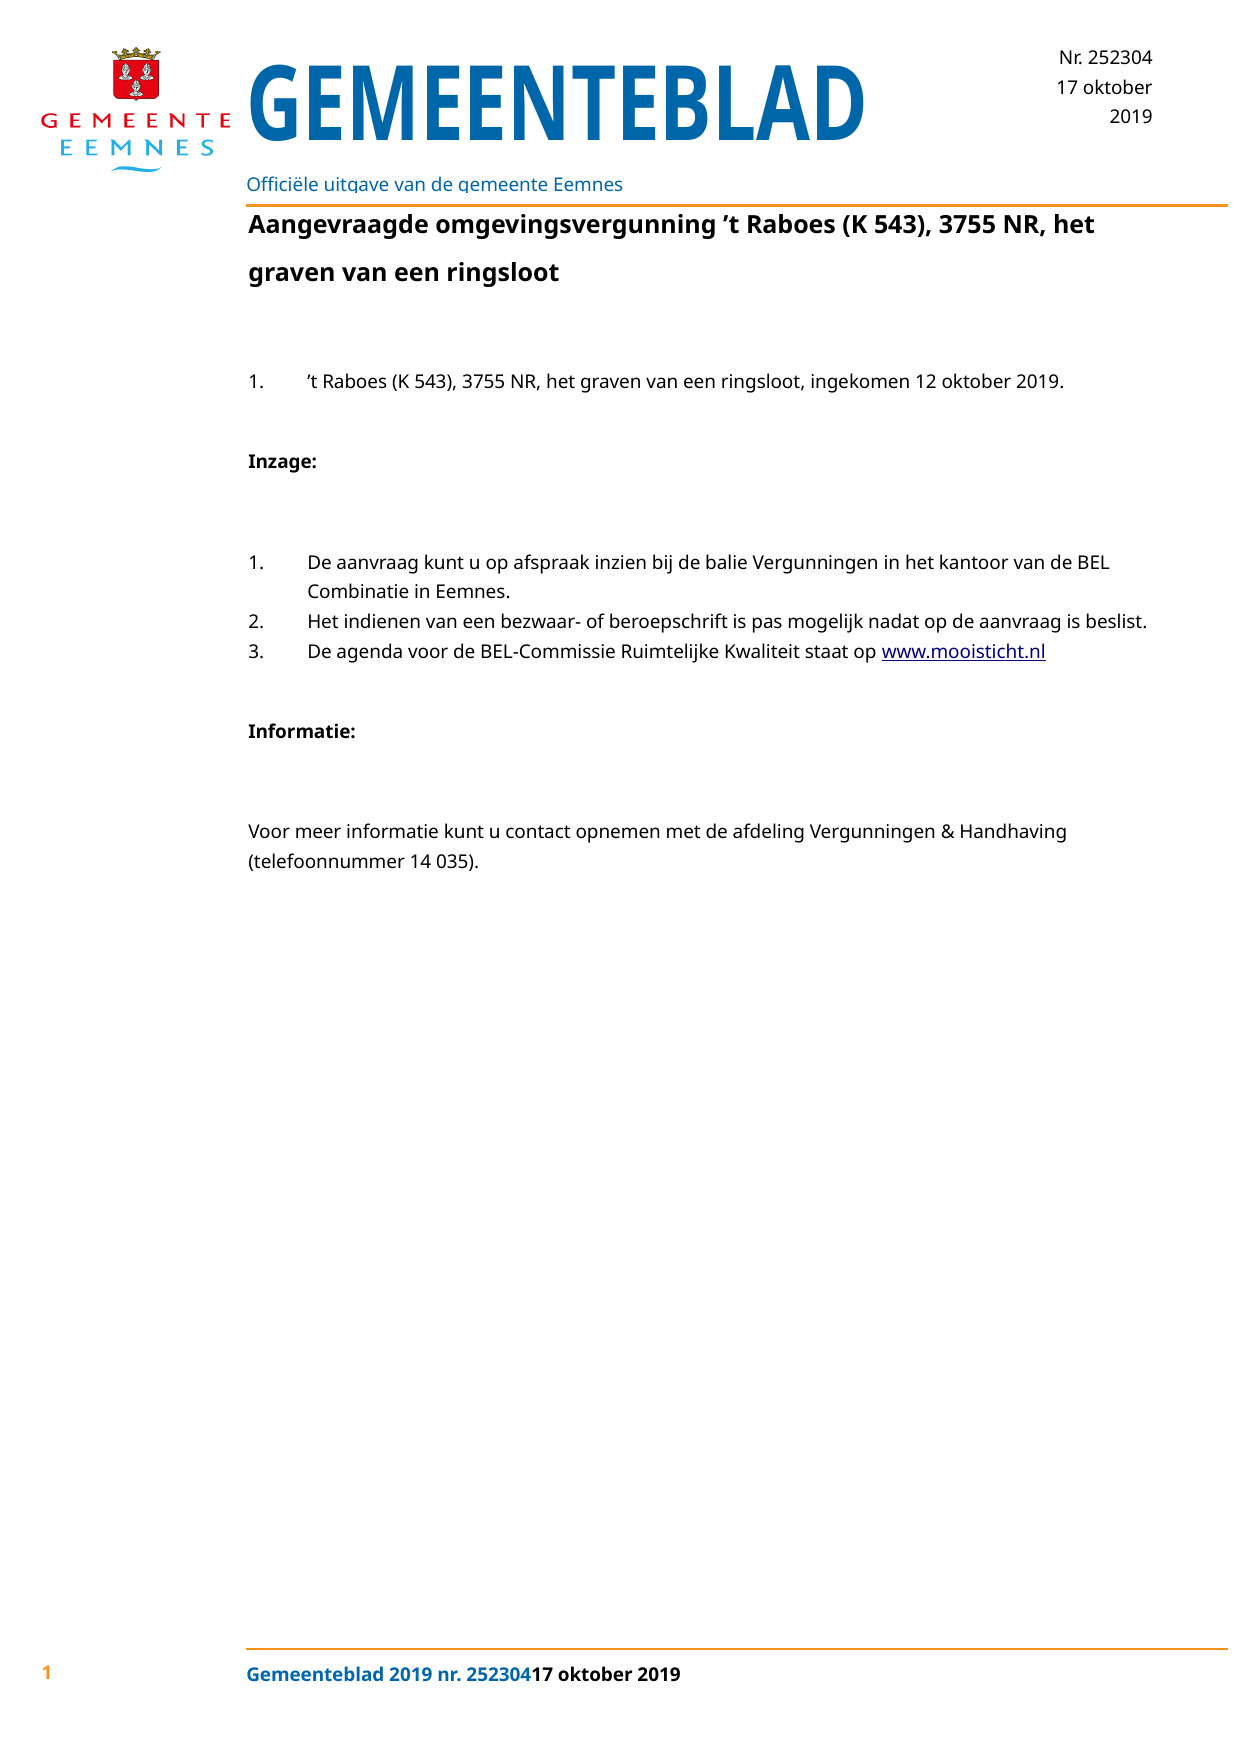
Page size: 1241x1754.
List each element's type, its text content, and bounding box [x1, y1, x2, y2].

picture [41, 47, 231, 172]
text Informatie: [248, 718, 1152, 744]
text Aangevraagde omgevingsvergunning ’t Raboes (K 543), 3755 NR, het graven van een ringsloot [248, 207, 1152, 288]
list ’t Raboes (K 543), 3755 NR, het graven van een ringsloot, ingekomen 12 oktober 2019. [248, 368, 1152, 394]
list De agenda voor de BEL-Commissie Ruimtelijke Kwaliteit staat op www.mooisticht.nl [248, 638, 1152, 664]
list De aanvraag kunt u op afspraak inzien bij de balie Vergunningen in het kantoor van de BEL Combinatie in Eemnes. [248, 549, 1152, 604]
text Inzage: [248, 448, 1152, 474]
text Voor meer informatie kunt u contact opnemen met de afdeling Vergunningen & Handhaving (telefoonnummer 14 035). [248, 819, 1152, 874]
list Het indienen van een bezwaar- of beroepschrift is pas mogelijk nadat op de aanvraag is beslist. [248, 608, 1152, 634]
